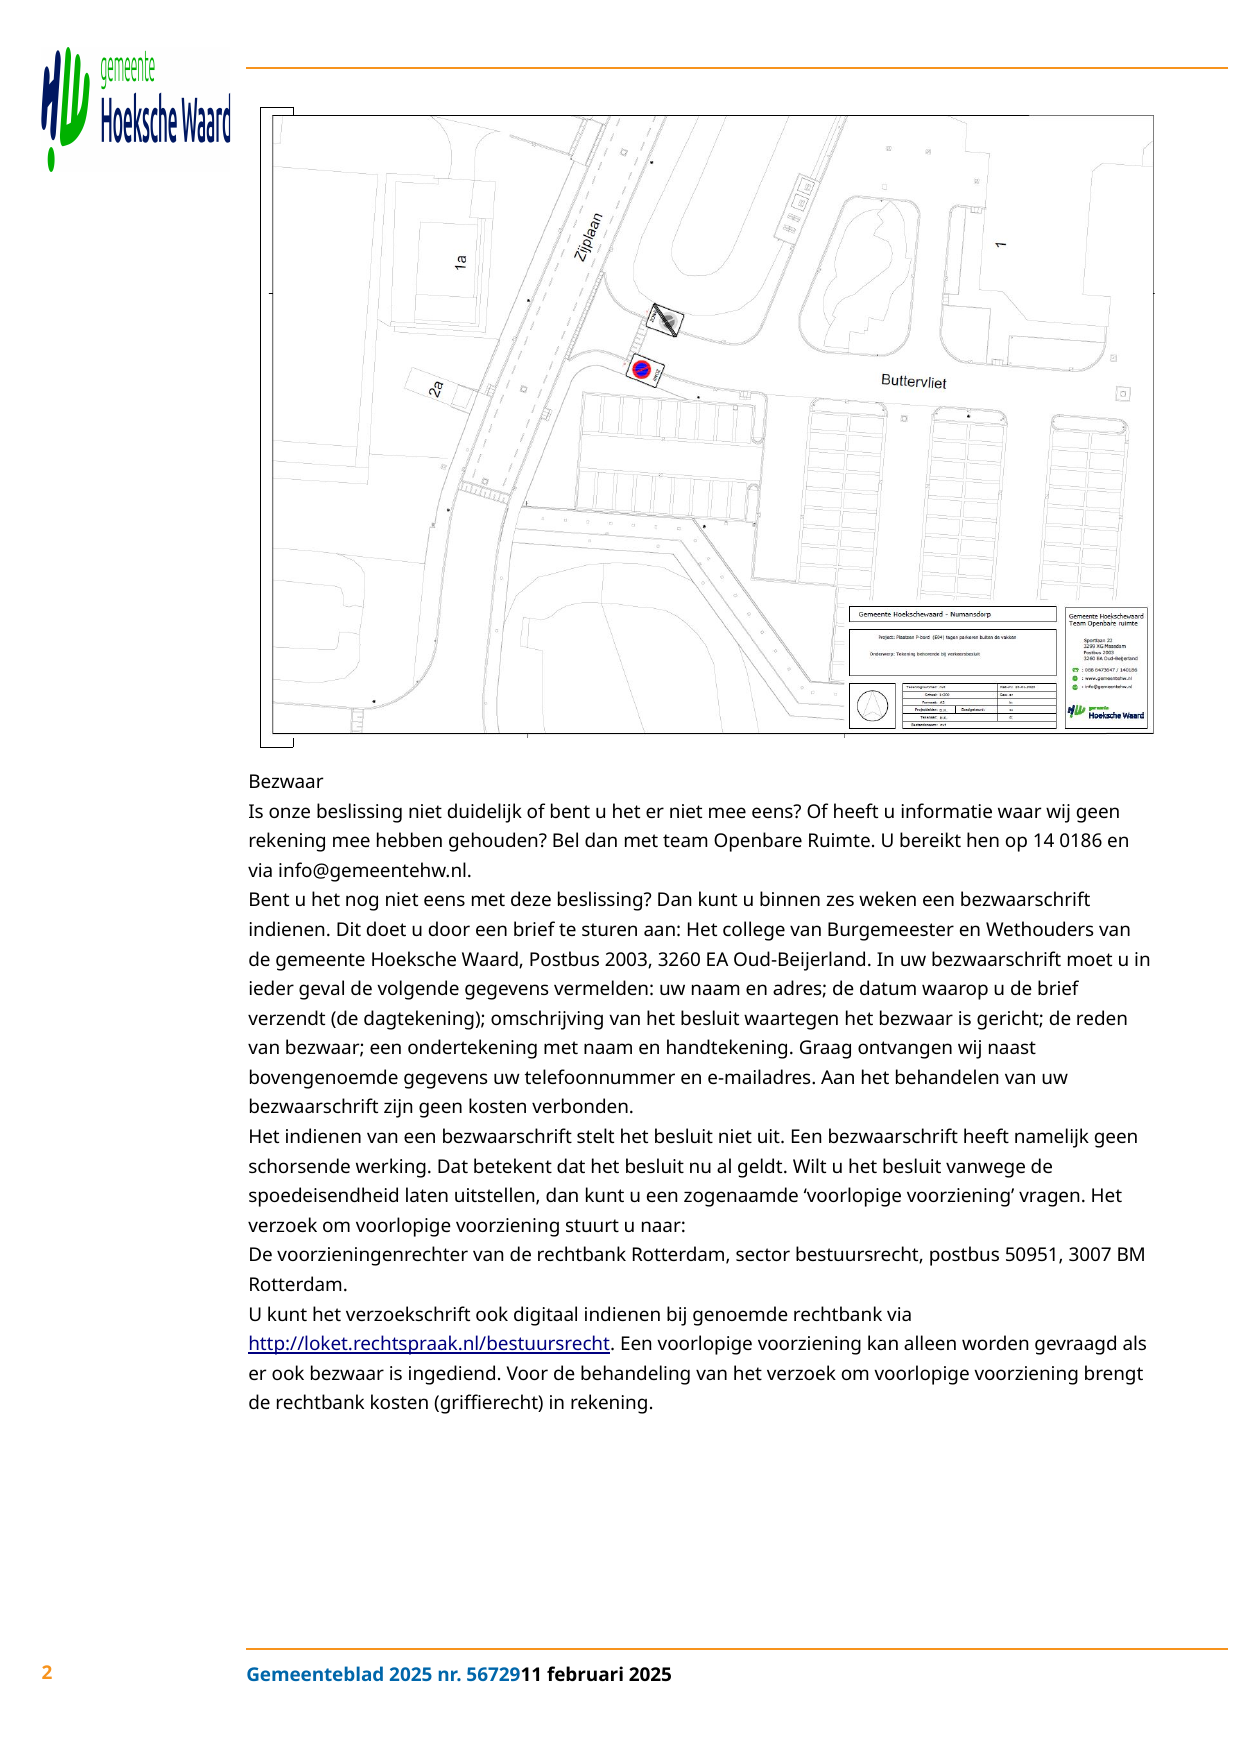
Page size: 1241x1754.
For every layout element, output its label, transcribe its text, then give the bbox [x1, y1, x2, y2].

text U kunt het verzoekschrift ook digitaal indienen bij genoemde rechtbank via http://loket.rechtspraak.nl/bestuursrecht. Een voorlopige voorziening kan alleen worden gevraagd als er ook bezwaar is ingediend. Voor de behandeling van het verzoek om voorlopige voorziening brengt de rechtbank kosten (griffierecht) in rekening. [248, 1301, 1152, 1415]
text De voorzieningenrechter van de rechtbank Rotterdam, sector bestuursrecht, postbus 50951, 3007 BM Rotterdam. [248, 1242, 1152, 1297]
text Het indienen van een bezwaarschrift stelt het besluit niet uit. Een bezwaarschrift heeft namelijk geen schorsende werking. Dat betekent dat het besluit nu al geldt. Wilt u het besluit vanwege de spoedeisendheid laten uitstellen, dan kunt u een zogenaamde ‘voorlopige voorziening’ vragen. Het verzoek om voorlopige voorziening stuurt u naar: [248, 1123, 1152, 1238]
picture [268, 115, 1155, 738]
picture [41, 47, 231, 172]
text Bent u het nog niet eens met deze beslissing? Dan kunt u binnen zes weken een bezwaarschrift indienen. Dit doet u door een brief te sturen aan: Het college van Burgemeester en Wethouders van de gemeente Hoeksche Waard, Postbus 2003, 3260 EA Oud-Beijerland. In uw bezwaarschrift moet u in ieder geval de volgende gegevens vermelden: uw naam en adres; de datum waarop u de brief verzendt (de dagtekening); omschrijving van het besluit waartegen het bezwaar is gericht; de reden van bezwaar; een ondertekening met naam en handtekening. Graag ontvangen wij naast bovengenoemde gegevens uw telefoonnummer en e-mailadres. Aan het behandelen van uw bezwaarschrift zijn geen kosten verbonden. [248, 887, 1152, 1119]
text Bezwaar [248, 768, 1152, 794]
text Is onze beslissing niet duidelijk of bent u het er niet mee eens? Of heeft u informatie waar wij geen rekening mee hebben gehouden? Bel dan met team Openbare Ruimte. U bereikt hen op 14 0186 en via info@gemeentehw.nl. [248, 798, 1152, 883]
